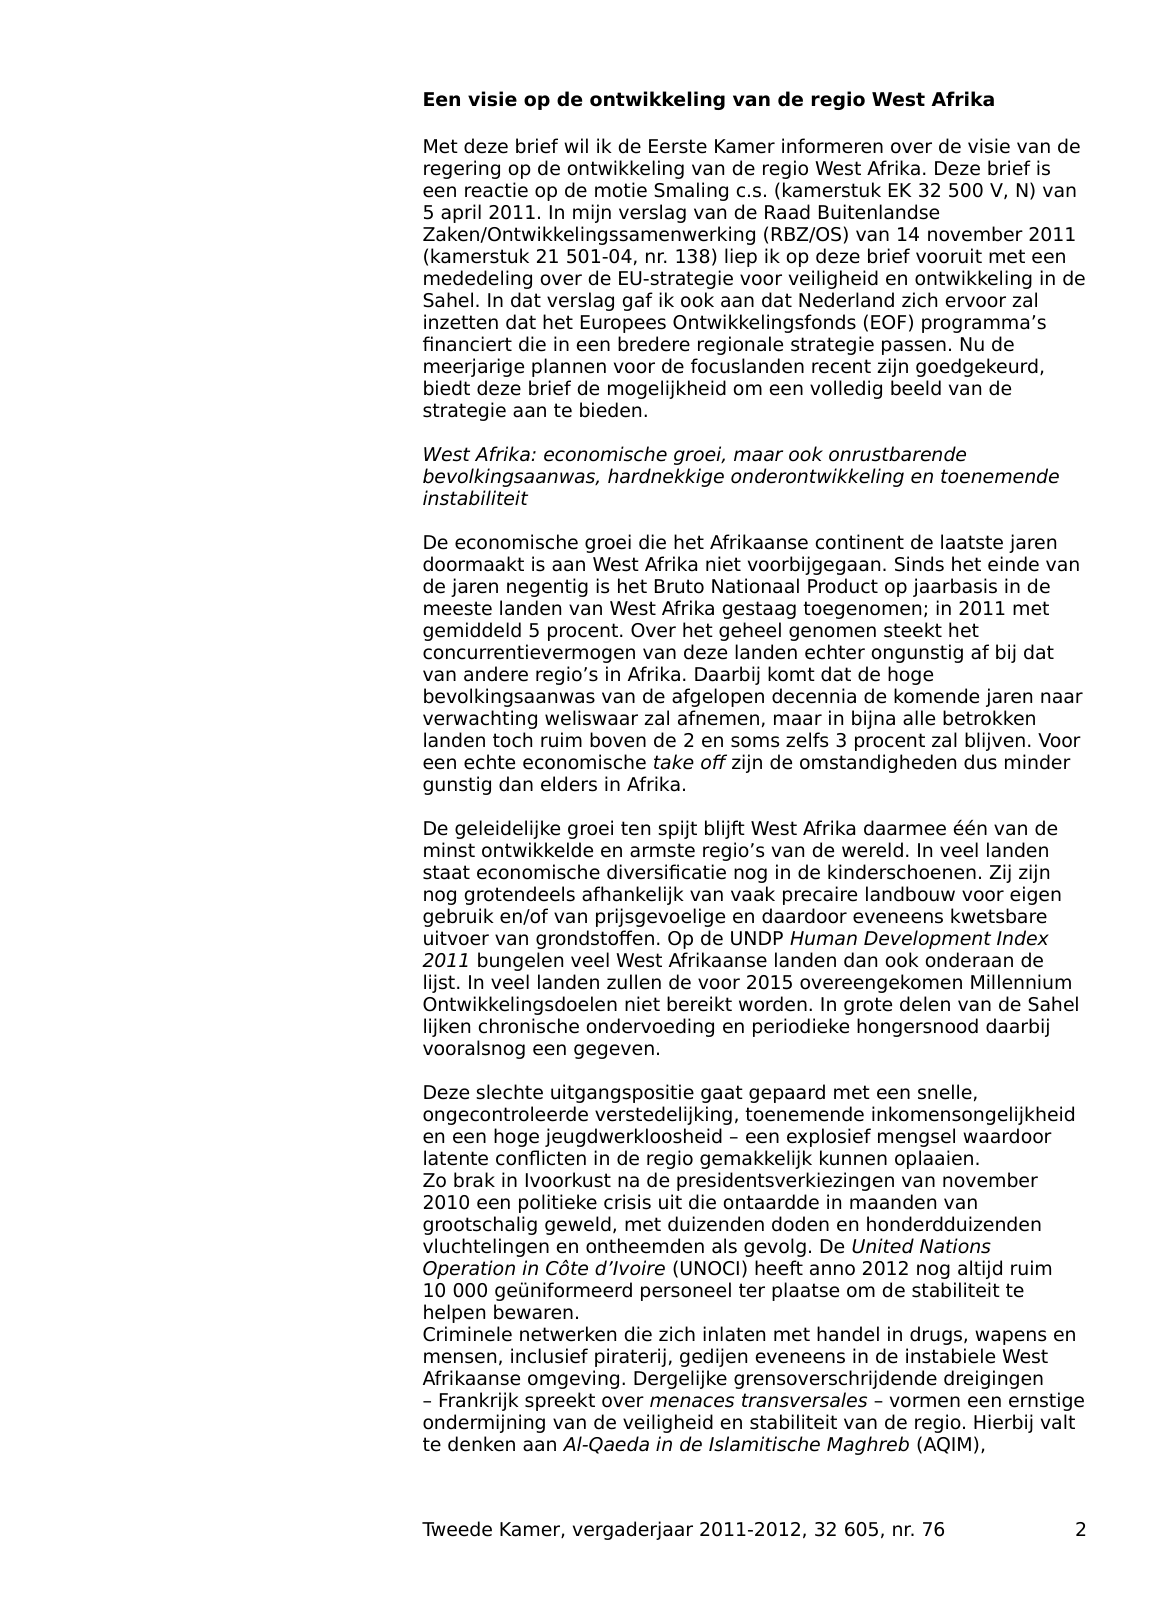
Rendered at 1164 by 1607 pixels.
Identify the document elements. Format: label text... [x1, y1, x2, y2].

text De economische groei die het Afrikaanse continent de laatste jaren doormaakt is aan West Afrika niet voorbijgegaan. Sinds het einde van de jaren negentig is het Bruto Nationaal Product op jaarbasis in de meeste landen van West Afrika gestaag toegenomen; in 2011 met gemiddeld 5 procent. Over het geheel genomen steekt het concurrentievermogen van deze landen echter ongunstig af bij dat van andere regio’s in Afrika. Daarbij komt dat de hoge bevolkingsaanwas van de afgelopen decennia de komende jaren naar verwachting weliswaar zal afnemen, maar in bijna alle betrokken landen toch ruim boven de 2 en soms zelfs 3 procent zal blijven. Voor een echte economische take off zijn de omstandigheden dus minder gunstig dan elders in Afrika. [422, 532, 1087, 796]
subtitle West Afrika: economische groei, maar ook onrustbarende bevolkingsaanwas, hardnekkige onderontwikkeling en toenemende instabiliteit [422, 444, 1087, 510]
subtitle Een visie op de ontwikkeling van de regio West Afrika [422, 89, 1087, 111]
text Criminele netwerken die zich inlaten met handel in drugs, wapens en mensen, inclusief piraterij, gedijen eveneens in de instabiele West Afrikaanse omgeving. Dergelijke grensoverschrijdende dreigingen – Frankrijk spreekt over menaces transversales – vormen een ernstige ondermijning van de veiligheid en stabiliteit van de regio. Hierbij valt te denken aan Al-Qaeda in de Islamitische Maghreb (AQIM), [422, 1324, 1087, 1456]
text Zo brak in Ivoorkust na de presidentsverkiezingen van november 2010 een politieke crisis uit die ontaardde in maanden van grootschalig geweld, met duizenden doden en honderdduizenden vluchtelingen en ontheemden als gevolg. De United Nations Operation in Côte d’Ivoire (UNOCI) heeft anno 2012 nog altijd ruim 10 000 geüniformeerd personeel ter plaatse om de stabiliteit te helpen bewaren. [422, 1170, 1087, 1324]
text De geleidelijke groei ten spijt blijft West Afrika daarmee één van de minst ontwikkelde en armste regio’s van de wereld. In veel landen staat economische diversificatie nog in de kinderschoenen. Zij zijn nog grotendeels afhankelijk van vaak precaire landbouw voor eigen gebruik en/of van prijsgevoelige en daardoor eveneens kwetsbare uitvoer van grondstoffen. Op de UNDP Human Development Index 2011 bungelen veel West Afrikaanse landen dan ook onderaan de lijst. In veel landen zullen de voor 2015 overeengekomen Millennium Ontwikkelingsdoelen niet bereikt worden. In grote delen van de Sahel lijken chronische ondervoeding en periodieke hongersnood daarbij vooralsnog een gegeven. [422, 818, 1087, 1060]
text Met deze brief wil ik de Eerste Kamer informeren over de visie van de regering op de ontwikkeling van de regio West Afrika. Deze brief is een reactie op de motie Smaling c.s. (kamerstuk EK 32 500 V, N) van 5 april 2011. In mijn verslag van de Raad Buitenlandse Zaken/Ontwikkelingssamenwerking (RBZ/OS) van 14 november 2011 (kamerstuk 21 501-04, nr. 138) liep ik op deze brief vooruit met een mededeling over de EU-strategie voor veiligheid en ontwikkeling in de Sahel. In dat verslag gaf ik ook aan dat Nederland zich ervoor zal inzetten dat het Europees Ontwikkelingsfonds (EOF) programma’s financiert die in een bredere regionale strategie passen. Nu de meerjarige plannen voor de focuslanden recent zijn goedgekeurd, biedt deze brief de mogelijkheid om een volledig beeld van de strategie aan te bieden. [422, 136, 1087, 422]
text Deze slechte uitgangspositie gaat gepaard met een snelle, ongecontroleerde verstedelijking, toenemende inkomensongelijkheid en een hoge jeugdwerkloosheid – een explosief mengsel waardoor latente conflicten in de regio gemakkelijk kunnen oplaaien. [422, 1082, 1087, 1170]
